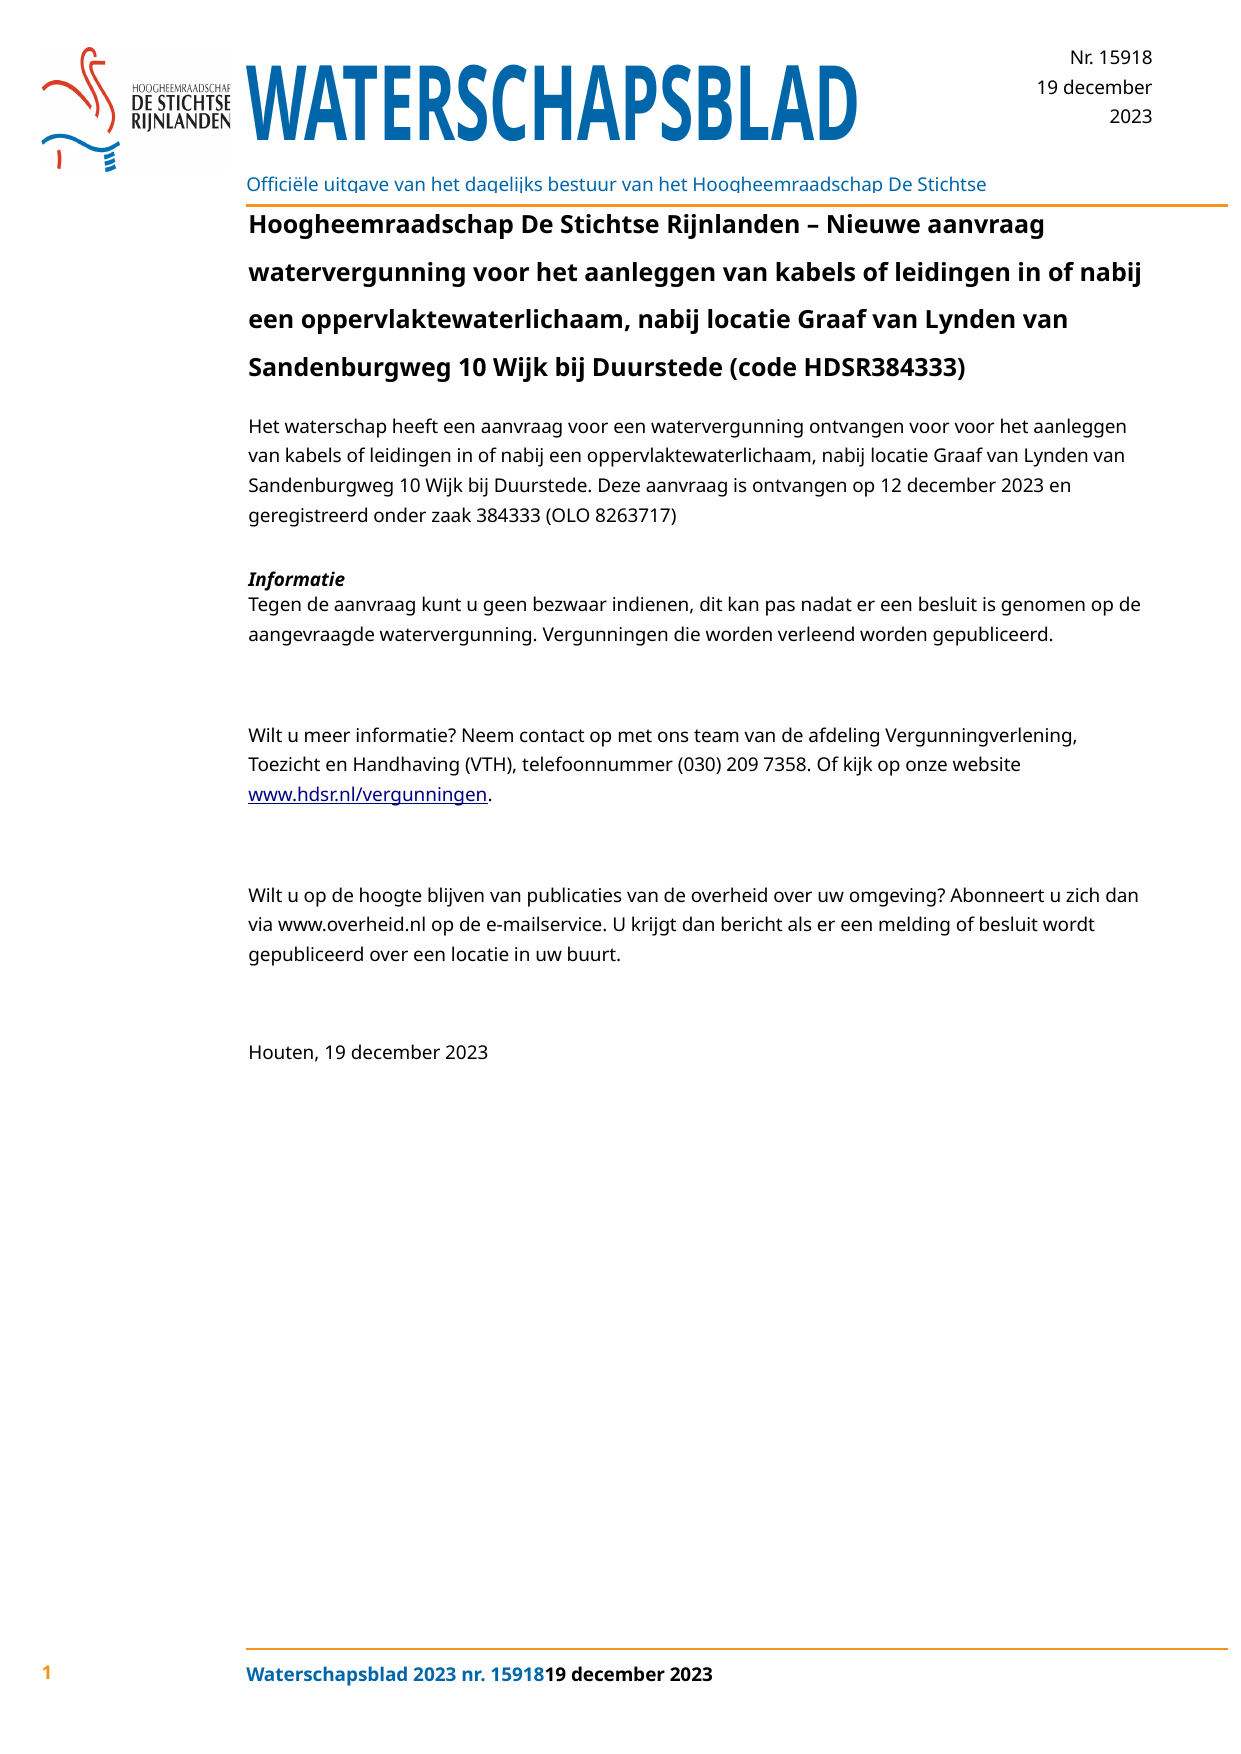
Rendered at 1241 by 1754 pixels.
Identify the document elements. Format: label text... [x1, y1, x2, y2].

text Wilt u meer informatie? Neem contact op met ons team van de afdeling Vergunningverlening, Toezicht en Handhaving (VTH), telefoonnummer (030) 209 7358. Of kijk op onze website www.hdsr.nl/vergunningen. [248, 722, 1152, 807]
picture [41, 47, 231, 172]
text Hoogheemraadschap De Stichtse Rijnlanden – Nieuwe aanvraag watervergunning voor het aanleggen van kabels of leidingen in of nabij een oppervlaktewaterlichaam, nabij locatie Graaf van Lynden van Sandenburgweg 10 Wijk bij Duurstede (code HDSR384333) [248, 207, 1152, 384]
text Tegen de aanvraag kunt u geen bezwaar indienen, dit kan pas nadat er een besluit is genomen op de aangevraagde watervergunning. Vergunningen die worden verleend worden gepubliceerd. [248, 592, 1152, 647]
text Het waterschap heeft een aanvraag voor een watervergunning ontvangen voor voor het aanleggen van kabels of leidingen in of nabij een oppervlaktewaterlichaam, nabij locatie Graaf van Lynden van Sandenburgweg 10 Wijk bij Duurstede. Deze aanvraag is ontvangen op 12 december 2023 en geregistreerd onder zaak 384333 (OLO 8263717) [248, 413, 1152, 528]
text Houten, 19 december 2023 [248, 1039, 1152, 1065]
text Informatie [248, 566, 1152, 592]
text Wilt u op de hoogte blijven van publicaties van de overheid over uw omgeving? Abonneert u zich dan via www.overheid.nl op de e-mailservice. U krijgt dan bericht als er een melding of besluit wordt gepubliceerd over een locatie in uw buurt. [248, 882, 1152, 967]
